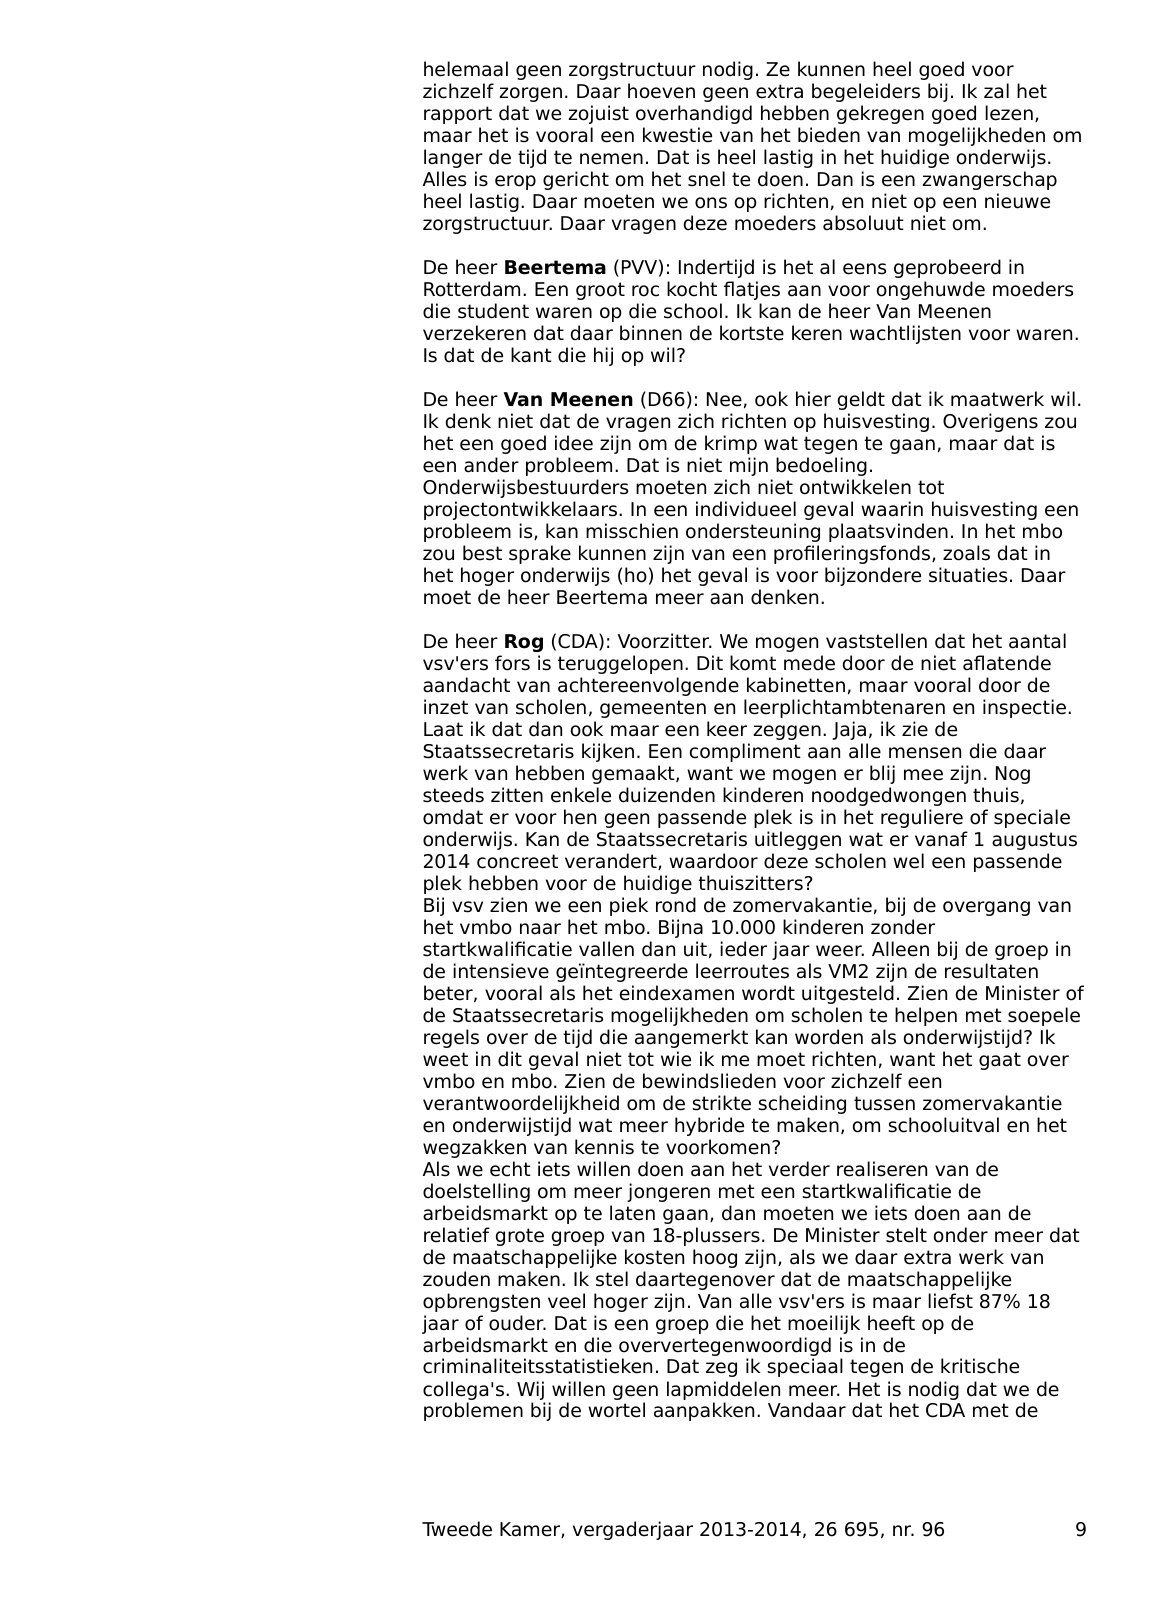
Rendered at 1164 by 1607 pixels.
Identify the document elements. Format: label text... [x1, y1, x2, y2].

text De heer Van Meenen (D66): Nee, ook hier geldt dat ik maatwerk wil. Ik denk niet dat de vragen zich richten op huisvesting. Overigens zou het een goed idee zijn om de krimp wat tegen te gaan, maar dat is een ander probleem. Dat is niet mijn bedoeling. Onderwijsbestuurders moeten zich niet ontwikkelen tot projectontwikkelaars. In een individueel geval waarin huisvesting een probleem is, kan misschien ondersteuning plaatsvinden. In het mbo zou best sprake kunnen zijn van een profileringsfonds, zoals dat in het hoger onderwijs (ho) het geval is voor bijzondere situaties. Daar moet de heer Beertema meer aan denken. [422, 389, 1087, 609]
text De heer Beertema (PVV): Indertijd is het al eens geprobeerd in Rotterdam. Een groot roc kocht flatjes aan voor ongehuwde moeders die student waren op die school. Ik kan de heer Van Meenen verzekeren dat daar binnen de kortste keren wachtlijsten voor waren. Is dat de kant die hij op wil? [422, 257, 1087, 367]
text De heer Rog (CDA): Voorzitter. We mogen vaststellen dat het aantal vsv'ers fors is teruggelopen. Dit komt mede door de niet aflatende aandacht van achtereenvolgende kabinetten, maar vooral door de inzet van scholen, gemeenten en leerplichtambtenaren en inspectie. Laat ik dat dan ook maar een keer zeggen. Jaja, ik zie de Staatssecretaris kijken. Een compliment aan alle mensen die daar werk van hebben gemaakt, want we mogen er blij mee zijn. Nog steeds zitten enkele duizenden kinderen noodgedwongen thuis, omdat er voor hen geen passende plek is in het reguliere of speciale onderwijs. Kan de Staatssecretaris uitleggen wat er vanaf 1 augustus 2014 concreet verandert, waardoor deze scholen wel een passende plek hebben voor de huidige thuiszitters? [422, 631, 1087, 895]
text Bij vsv zien we een piek rond de zomervakantie, bij de overgang van het vmbo naar het mbo. Bijna 10.000 kinderen zonder startkwalificatie vallen dan uit, ieder jaar weer. Alleen bij de groep in de intensieve geïntegreerde leerroutes als VM2 zijn de resultaten beter, vooral als het eindexamen wordt uitgesteld. Zien de Minister of de Staatssecretaris mogelijkheden om scholen te helpen met soepele regels over de tijd die aangemerkt kan worden als onderwijstijd? Ik weet in dit geval niet tot wie ik me moet richten, want het gaat over vmbo en mbo. Zien de bewindslieden voor zichzelf een verantwoordelijkheid om de strikte scheiding tussen zomervakantie en onderwijstijd wat meer hybride te maken, om schooluitval en het wegzakken van kennis te voorkomen? [422, 895, 1087, 1159]
text Als we echt iets willen doen aan het verder realiseren van de doelstelling om meer jongeren met een startkwalificatie de arbeidsmarkt op te laten gaan, dan moeten we iets doen aan de relatief grote groep van 18-plussers. De Minister stelt onder meer dat de maatschappelijke kosten hoog zijn, als we daar extra werk van zouden maken. Ik stel daartegenover dat de maatschappelijke opbrengsten veel hoger zijn. Van alle vsv'ers is maar liefst 87% 18 jaar of ouder. Dat is een groep die het moeilijk heeft op de arbeidsmarkt en die oververtegenwoordigd is in de criminaliteitsstatistieken. Dat zeg ik speciaal tegen de kritische collega's. Wij willen geen lapmiddelen meer. Het is nodig dat we de problemen bij de wortel aanpakken. Vandaar dat het CDA met de [422, 1159, 1087, 1422]
text helemaal geen zorgstructuur nodig. Ze kunnen heel goed voor zichzelf zorgen. Daar hoeven geen extra begeleiders bij. Ik zal het rapport dat we zojuist overhandigd hebben gekregen goed lezen, maar het is vooral een kwestie van het bieden van mogelijkheden om langer de tijd te nemen. Dat is heel lastig in het huidige onderwijs. Alles is erop gericht om het snel te doen. Dan is een zwangerschap heel lastig. Daar moeten we ons op richten, en niet op een nieuwe zorgstructuur. Daar vragen deze moeders absoluut niet om. [422, 59, 1087, 235]
